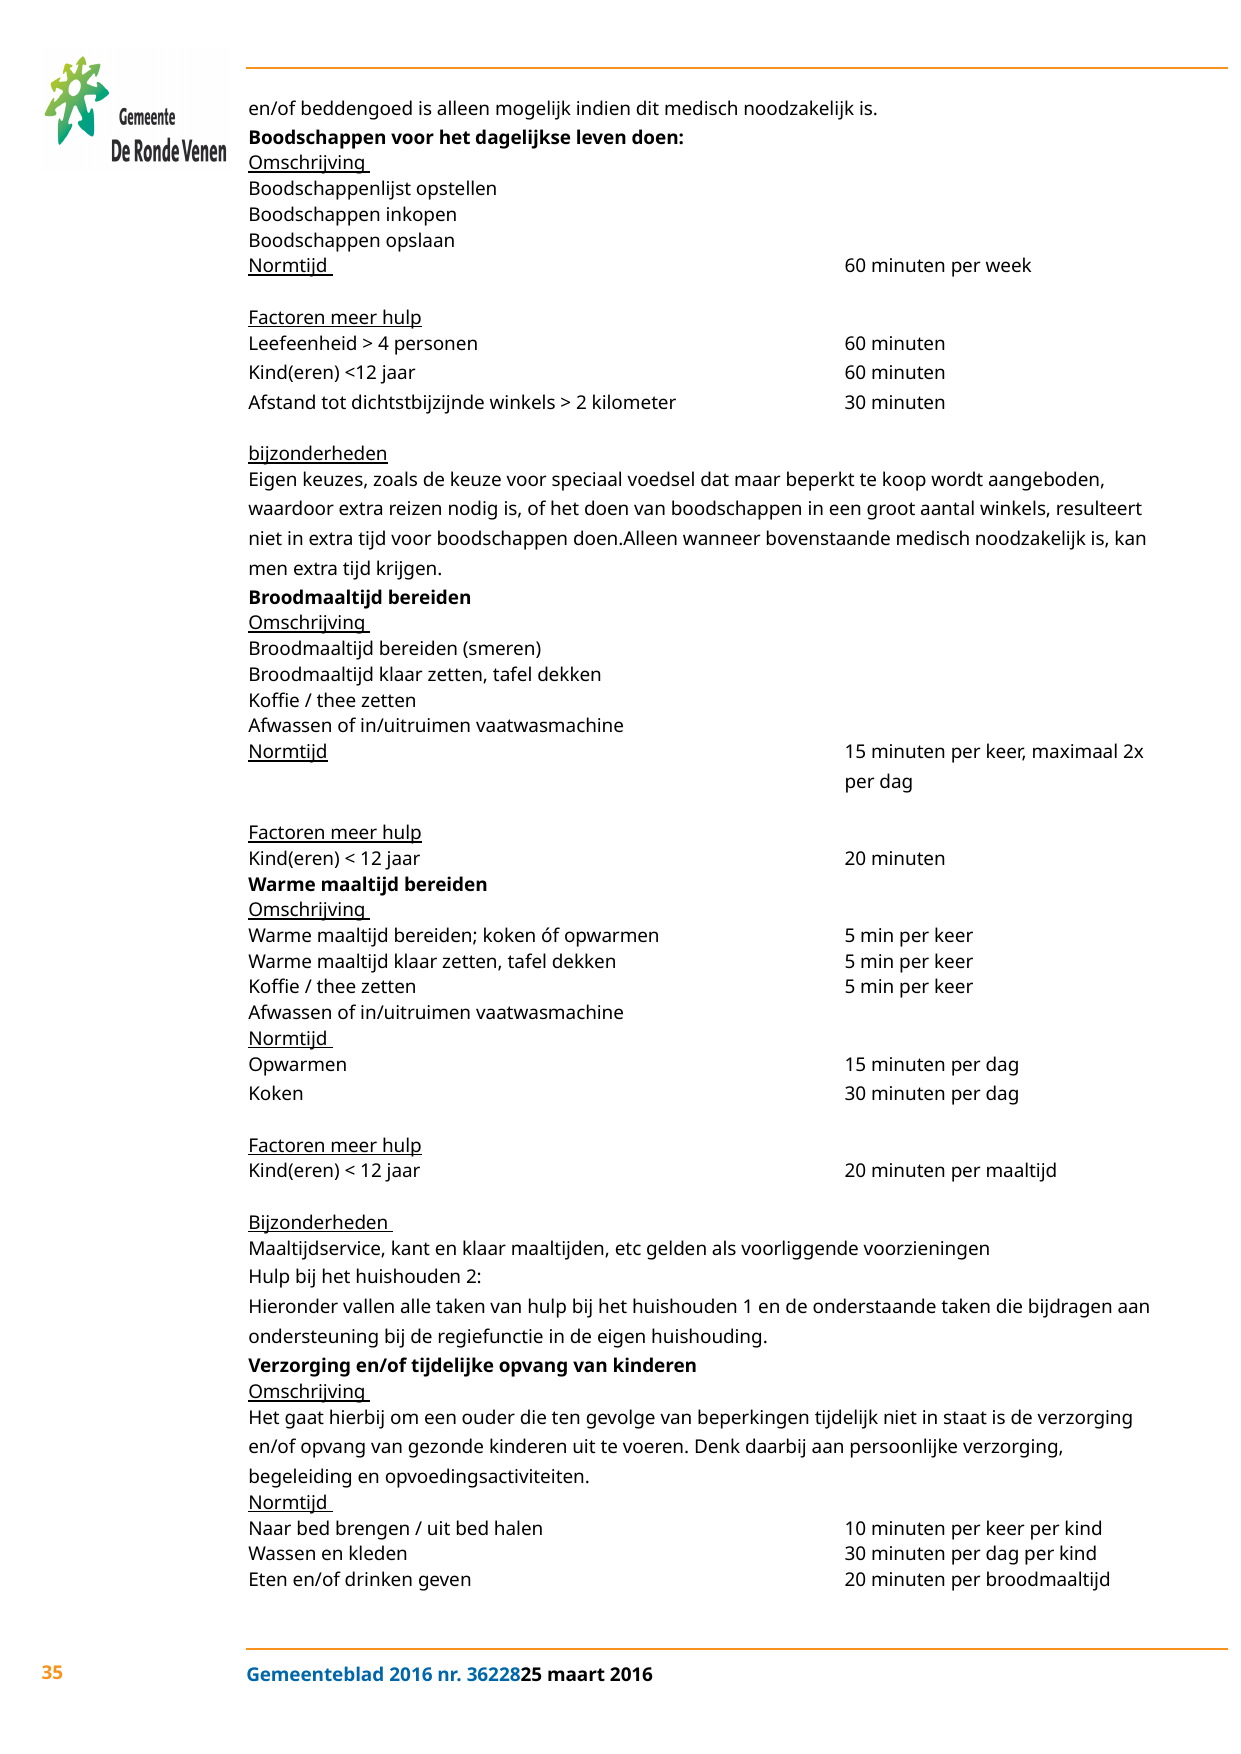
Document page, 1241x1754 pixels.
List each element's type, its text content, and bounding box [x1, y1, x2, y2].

table_cell Boodschappen opslaan [248, 227, 844, 252]
table_cell [844, 1106, 1152, 1132]
table_cell Kind(eren) < 12 jaar [248, 845, 844, 871]
table_cell Omschrijving [248, 896, 1152, 922]
table_cell [844, 304, 1152, 330]
text Hulp bij het huishouden 2: [248, 1264, 1152, 1289]
table_cell Omschrijving [248, 610, 1152, 635]
table_cell Warme maaltijd klaar zetten, tafel dekken [248, 948, 844, 974]
table_cell Boodschappen inkopen [248, 201, 844, 227]
table_cell en/of beddengoed is alleen mogelijk indien dit medisch noodzakelijk is. [248, 95, 1152, 121]
table_cell Warme maaltijd bereiden; koken óf opwarmen [248, 922, 844, 948]
table_cell 10 minuten per keer per kind [844, 1515, 1152, 1540]
table_cell Omschrijving [248, 1378, 1152, 1404]
table_cell [248, 1106, 844, 1132]
table_cell [844, 713, 1152, 738]
table_cell Normtijd [248, 738, 844, 793]
table_cell Wassen en kleden [248, 1540, 844, 1566]
table_cell Factoren meer hulp [248, 1132, 844, 1158]
table_cell 5 min per keer [844, 974, 1152, 999]
table_cell Factoren meer hulp [248, 819, 844, 845]
table_header Boodschappen voor het dagelijkse leven doen: [248, 124, 1152, 149]
table_cell Leefeenheid > 4 personen Kind(eren) <12 jaar Afstand tot dichtstbijzijnde winkels > 2 kilometer [248, 330, 844, 414]
table_cell [844, 1209, 1152, 1235]
table_cell Eigen keuzes, zoals de keuze voor speciaal voedsel dat maar beperkt te koop wordt aangeboden, waardoor extra reizen nodig is, of het doen van boodschappen in een groot aantal winkels, resulteert niet in extra tijd voor boodschappen doen.Alleen wanneer bovenstaande medisch noodzakelijk is, kan men extra tijd krijgen. [248, 466, 1152, 581]
table_cell [844, 661, 1152, 687]
table_cell [844, 201, 1152, 227]
table_cell [844, 175, 1152, 201]
table_cell 60 minuten 60 minuten 30 minuten [844, 330, 1152, 414]
table_cell [844, 278, 1152, 304]
table_cell bijzonderheden [248, 440, 1152, 466]
table_cell Boodschappenlijst opstellen [248, 175, 844, 201]
table_cell 20 minuten [844, 845, 1152, 871]
table_cell Bijzonderheden [248, 1209, 844, 1235]
table_cell Eten en/of drinken geven [248, 1566, 844, 1592]
table_cell Normtijd [248, 1489, 1152, 1515]
table_cell [844, 687, 1152, 712]
table_cell 60 minuten per week [844, 253, 1152, 278]
table_cell [248, 1183, 844, 1209]
table_cell [844, 415, 1152, 440]
picture [41, 47, 231, 172]
table_cell [248, 278, 844, 304]
table_cell [844, 227, 1152, 252]
table_cell 5 min per keer [844, 948, 1152, 974]
table_cell Afwassen of in/uitruimen vaatwasmachine [248, 713, 844, 738]
table_cell Omschrijving [248, 150, 1152, 175]
table_cell Het gaat hierbij om een ouder die ten gevolge van beperkingen tijdelijk niet in staat is de verzorging en/of opvang van gezonde kinderen uit te voeren. Denk daarbij aan persoonlijke verzorging, begeleiding en opvoedingsactiviteiten. [248, 1404, 1152, 1489]
table_cell [248, 415, 844, 440]
table_cell 5 min per keer [844, 922, 1152, 948]
table_cell Broodmaaltijd bereiden (smeren) [248, 635, 1152, 661]
table_cell 20 minuten per broodmaaltijd [844, 1566, 1152, 1592]
table_cell Normtijd [248, 1025, 1152, 1051]
table_cell Warme maaltijd bereiden [248, 871, 1152, 896]
text Hieronder vallen alle taken van hulp bij het huishouden 1 en de onderstaande taken die bijdragen aan ondersteuning bij de regiefunctie in de eigen huishouding. [248, 1293, 1152, 1349]
table_header Verzorging en/of tijdelijke opvang van kinderen [248, 1353, 1152, 1378]
table_cell Normtijd [248, 253, 844, 278]
table_cell Opwarmen Koken [248, 1051, 844, 1106]
table_cell 15 minuten per keer, maximaal 2x per dag [844, 738, 1152, 793]
table_header Broodmaaltijd bereiden [248, 584, 1152, 609]
table_cell [844, 1183, 1152, 1209]
table_cell Koffie / thee zetten [248, 974, 844, 999]
table_cell [844, 819, 1152, 845]
table_cell Factoren meer hulp [248, 304, 844, 330]
table_cell Kind(eren) < 12 jaar [248, 1158, 844, 1183]
table_cell 20 minuten per maaltijd [844, 1158, 1152, 1183]
table_cell Afwassen of in/uitruimen vaatwasmachine [248, 999, 1152, 1025]
table_cell Naar bed brengen / uit bed halen [248, 1515, 844, 1540]
table_cell 30 minuten per dag per kind [844, 1540, 1152, 1566]
table_cell [844, 1132, 1152, 1158]
table_cell 15 minuten per dag 30 minuten per dag [844, 1051, 1152, 1106]
table_cell Koffie / thee zetten [248, 687, 844, 712]
table_cell [248, 794, 1152, 819]
table_cell Maaltijdservice, kant en klaar maaltijden, etc gelden als voorliggende voorzieningen [248, 1235, 1152, 1261]
table_cell Broodmaaltijd klaar zetten, tafel dekken [248, 661, 844, 687]
